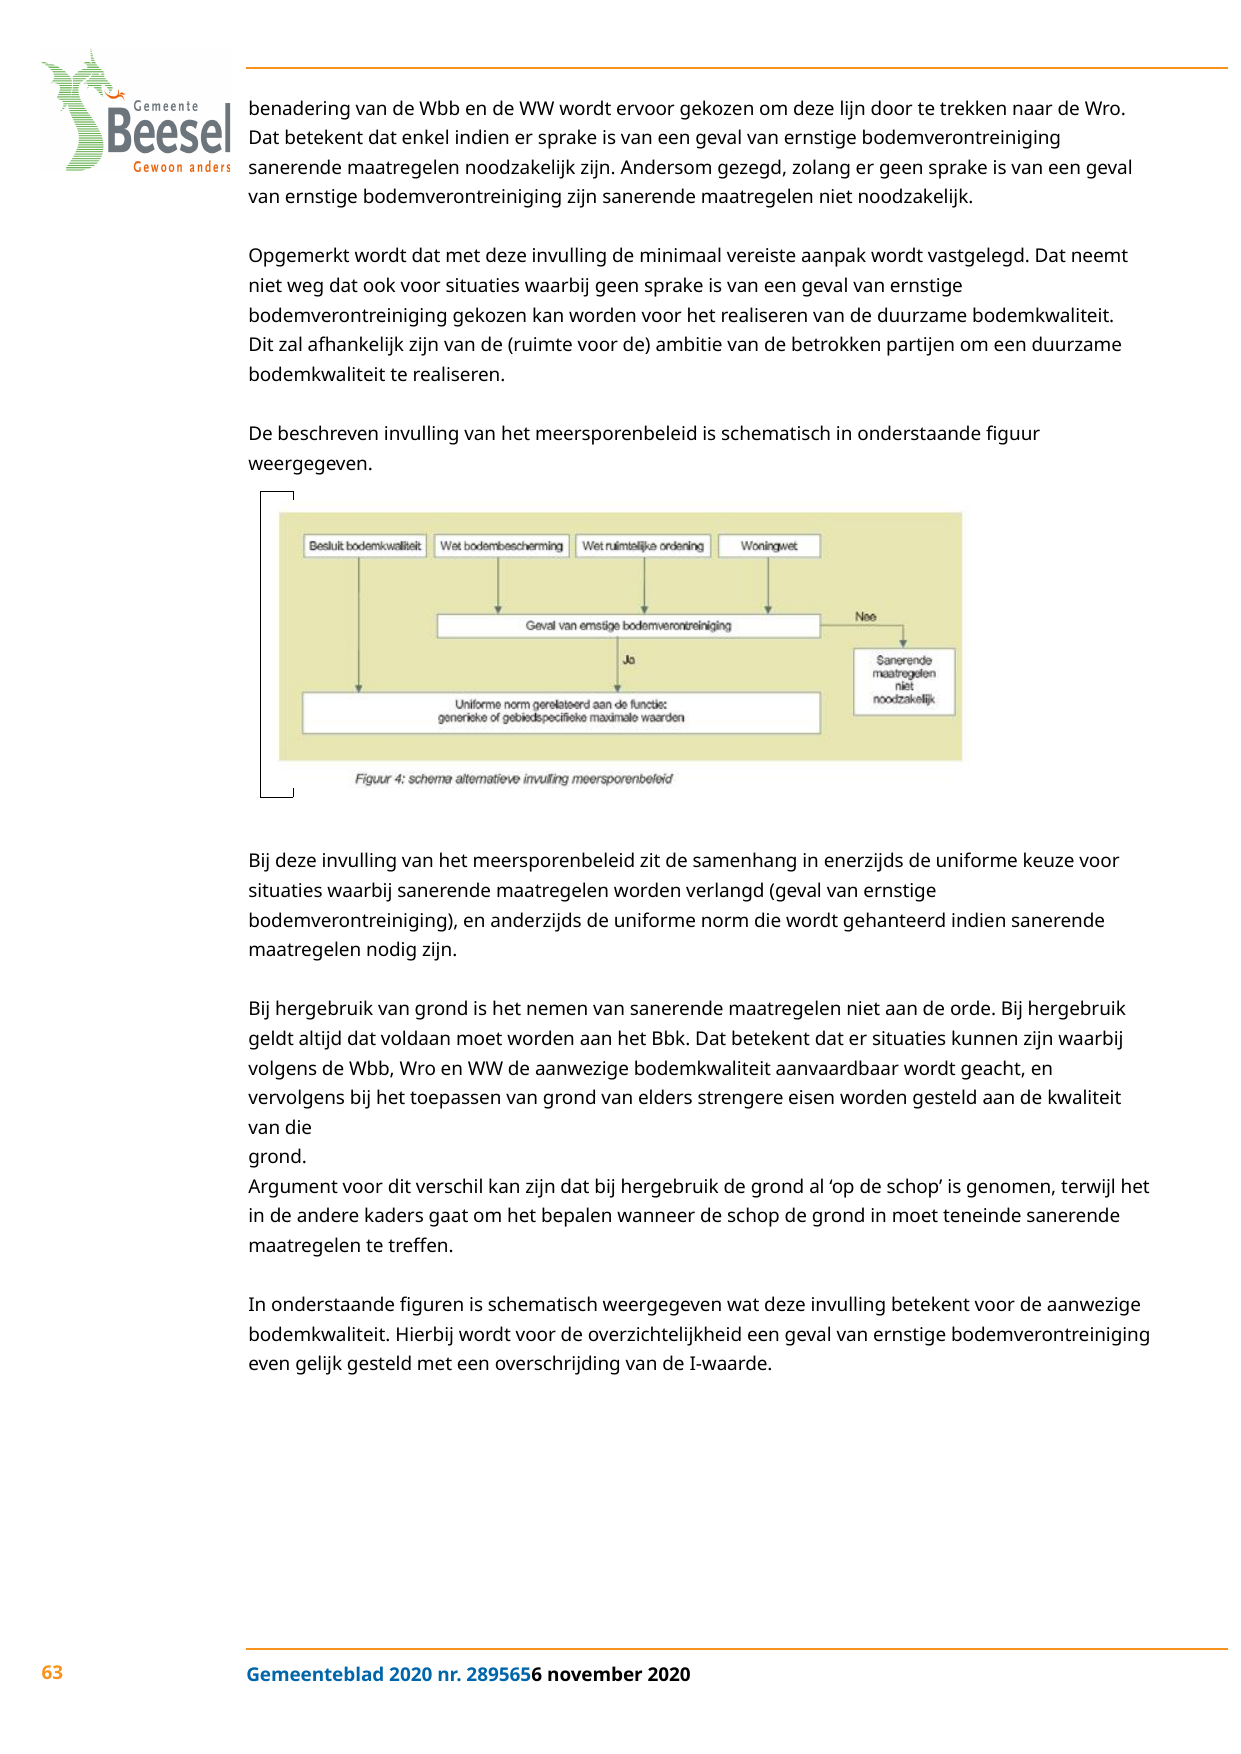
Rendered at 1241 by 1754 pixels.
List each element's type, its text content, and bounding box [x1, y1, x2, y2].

text Bij hergebruik van grond is het nemen van sanerende maatregelen niet aan de orde. Bij hergebruik geldt altijd dat voldaan moet worden aan het Bbk. Dat betekent dat er situaties kunnen zijn waarbij volgens de Wbb, Wro en WW de aanwezige bodemkwaliteit aanvaardbaar wordt geacht, en vervolgens bij het toepassen van grond van elders strengere eisen worden gesteld aan de kwaliteit van die [248, 996, 1152, 1140]
text Dit zal afhankelijk zijn van de (ruimte voor de) ambitie van de betrokken partijen om een duurzame bodemkwaliteit te realiseren. [248, 331, 1152, 387]
text Bij deze invulling van het meersporenbeleid zit de samenhang in enerzijds de uniforme keuze voor situaties waarbij sanerende maatregelen worden verlangd (geval van ernstige bodemverontreiniging), en anderzijds de uniforme norm die wordt gehanteerd indien sanerende maatregelen nodig zijn. [248, 848, 1152, 962]
text benadering van de Wbb en de WW wordt ervoor gekozen om deze lijn door te trekken naar de Wro. Dat betekent dat enkel indien er sprake is van een geval van ernstige bodemverontreiniging sanerende maatregelen noodzakelijk zijn. Andersom gezegd, zolang er geen sprake is van een geval van ernstige bodemverontreiniging zijn sanerende maatregelen niet noodzakelijk. [248, 95, 1152, 209]
text Opgemerkt wordt dat met deze invulling de minimaal vereiste aanpak wordt vastgelegd. Dat neemt niet weg dat ook voor situaties waarbij geen sprake is van een geval van ernstige bodemverontreiniging gekozen kan worden voor het realiseren van de duurzame bodemkwaliteit. [248, 243, 1152, 328]
text In onderstaande figuren is schematisch weergegeven wat deze invulling betekent voor de aanwezige bodemkwaliteit. Hierbij wordt voor de overzichtelijkheid een geval van ernstige bodemverontreiniging even gelijk gesteld met een overschrijding van de I-waarde. [248, 1291, 1152, 1376]
picture [268, 500, 971, 788]
text grond. [248, 1143, 1152, 1169]
picture [41, 47, 231, 172]
text Argument voor dit verschil kan zijn dat bij hergebruik de grond al ‘op de schop’ is genomen, terwijl het in de andere kaders gaat om het bepalen wanneer de schop de grond in moet teneinde sanerende maatregelen te treffen. [248, 1173, 1152, 1258]
text De beschreven invulling van het meersporenbeleid is schematisch in onderstaande figuur weergegeven. [248, 420, 1152, 476]
